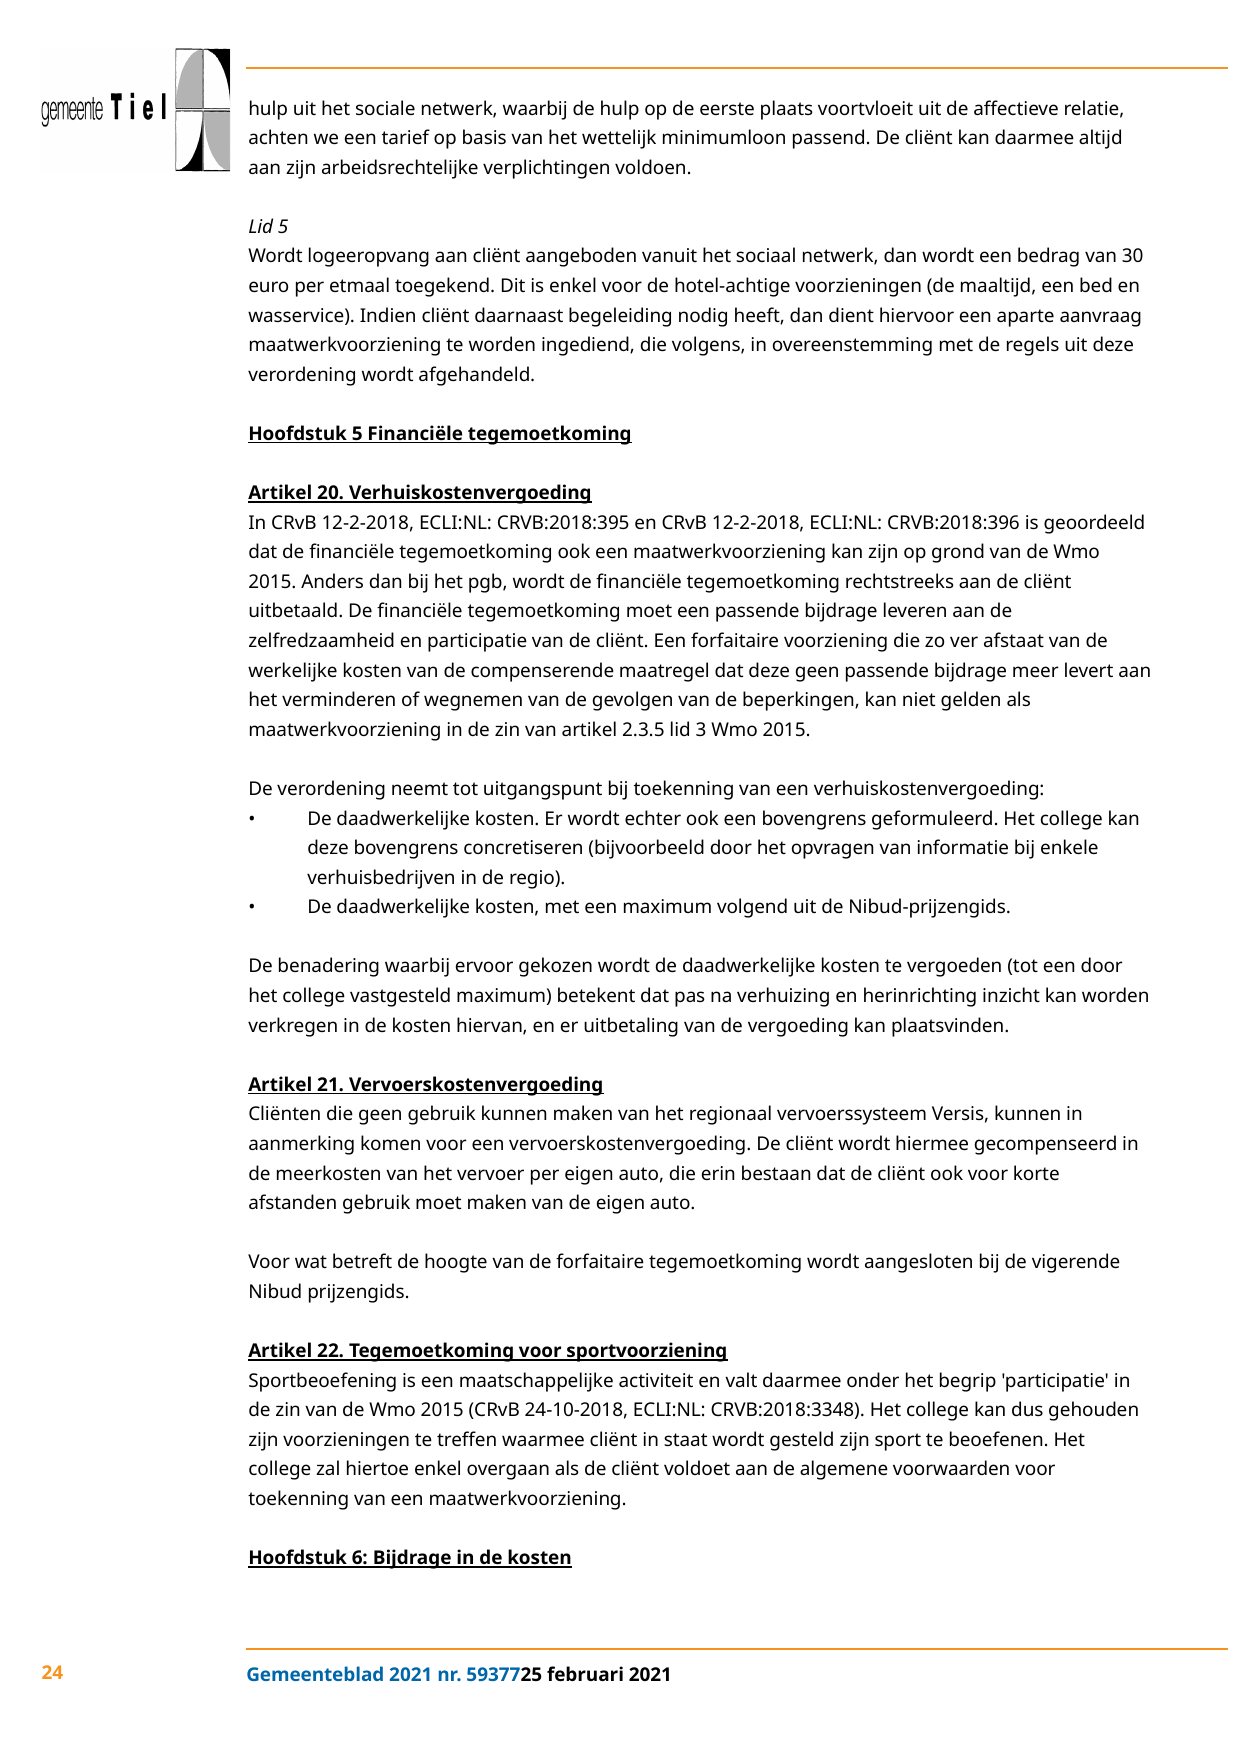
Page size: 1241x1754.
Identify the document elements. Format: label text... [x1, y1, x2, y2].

text Voor wat betreft de hoogte van de forfaitaire tegemoetkoming wordt aangesloten bij de vigerende Nibud prijzengids. [248, 1248, 1152, 1304]
text Artikel 22. Tegemoetkoming voor sportvoorziening [248, 1337, 1152, 1363]
text hulp uit het sociale netwerk, waarbij de hulp op de eerste plaats voortvloeit uit de affectieve relatie, achten we een tarief op basis van het wettelijk minimumloon passend. De cliënt kan daarmee altijd aan zijn arbeidsrechtelijke verplichtingen voldoen. [248, 95, 1152, 180]
text Artikel 21. Vervoerskostenvergoeding [248, 1071, 1152, 1097]
text De benadering waarbij ervoor gekozen wordt de daadwerkelijke kosten te vergoeden (tot een door het college vastgesteld maximum) betekent dat pas na verhuizing en herinrichting inzicht kan worden verkregen in de kosten hiervan, en er uitbetaling van de vergoeding kan plaatsvinden. [248, 953, 1152, 1038]
list De daadwerkelijke kosten. Er wordt echter ook een bovengrens geformuleerd. Het college kan deze bovengrens concretiseren (bijvoorbeeld door het opvragen van informatie bij enkele verhuisbedrijven in de regio). [248, 805, 1152, 890]
text Wordt logeeropvang aan cliënt aangeboden vanuit het sociaal netwerk, dan wordt een bedrag van 30 euro per etmaal toegekend. Dit is enkel voor de hotel-achtige voorzieningen (de maaltijd, een bed en wasservice). Indien cliënt daarnaast begeleiding nodig heeft, dan dient hiervoor een aparte aanvraag maatwerkvoorziening te worden ingediend, die volgens, in overeenstemming met de regels uit deze verordening wordt afgehandeld. [248, 243, 1152, 387]
text Cliënten die geen gebruik kunnen maken van het regionaal vervoerssysteem Versis, kunnen in aanmerking komen voor een vervoerskostenvergoeding. De cliënt wordt hiermee gecompenseerd in de meerkosten van het vervoer per eigen auto, die erin bestaan dat de cliënt ook voor korte afstanden gebruik moet maken van de eigen auto. [248, 1101, 1152, 1215]
text De verordening neemt tot uitgangspunt bij toekenning van een verhuiskostenvergoeding: [248, 775, 1152, 801]
text In CRvB 12-2-2018, ECLI:NL: CRVB:2018:395 en CRvB 12-2-2018, ECLI:NL: CRVB:2018:396 is geoordeeld dat de financiële tegemoetkoming ook een maatwerkvoorziening kan zijn op grond van de Wmo 2015. Anders dan bij het pgb, wordt de financiële tegemoetkoming rechtstreeks aan de cliënt uitbetaald. De financiële tegemoetkoming moet een passende bijdrage leveren aan de zelfredzaamheid en participatie van de cliënt. Een forfaitaire voorziening die zo ver afstaat van de werkelijke kosten van de compenserende maatregel dat deze geen passende bijdrage meer levert aan het verminderen of wegnemen van de gevolgen van de beperkingen, kan niet gelden als maatwerkvoorziening in de zin van artikel 2.3.5 lid 3 Wmo 2015. [248, 509, 1152, 742]
picture [41, 47, 231, 172]
list De daadwerkelijke kosten, met een maximum volgend uit de Nibud-prijzengids. [248, 893, 1152, 919]
text Lid 5 [248, 213, 1152, 239]
text Sportbeoefening is een maatschappelijke activiteit en valt daarmee onder het begrip 'participatie' in de zin van de Wmo 2015 (CRvB 24-10-2018, ECLI:NL: CRVB:2018:3348). Het college kan dus gehouden zijn voorzieningen te treffen waarmee cliënt in staat wordt gesteld zijn sport te beoefenen. Het college zal hiertoe enkel overgaan als de cliënt voldoet aan de algemene voorwaarden voor toekenning van een maatwerkvoorziening. [248, 1367, 1152, 1511]
text Artikel 20. Verhuiskostenvergoeding [248, 479, 1152, 505]
text Hoofdstuk 5 Financiële tegemoetkoming [248, 420, 1152, 446]
text Hoofdstuk 6: Bijdrage in de kosten [248, 1544, 1152, 1570]
